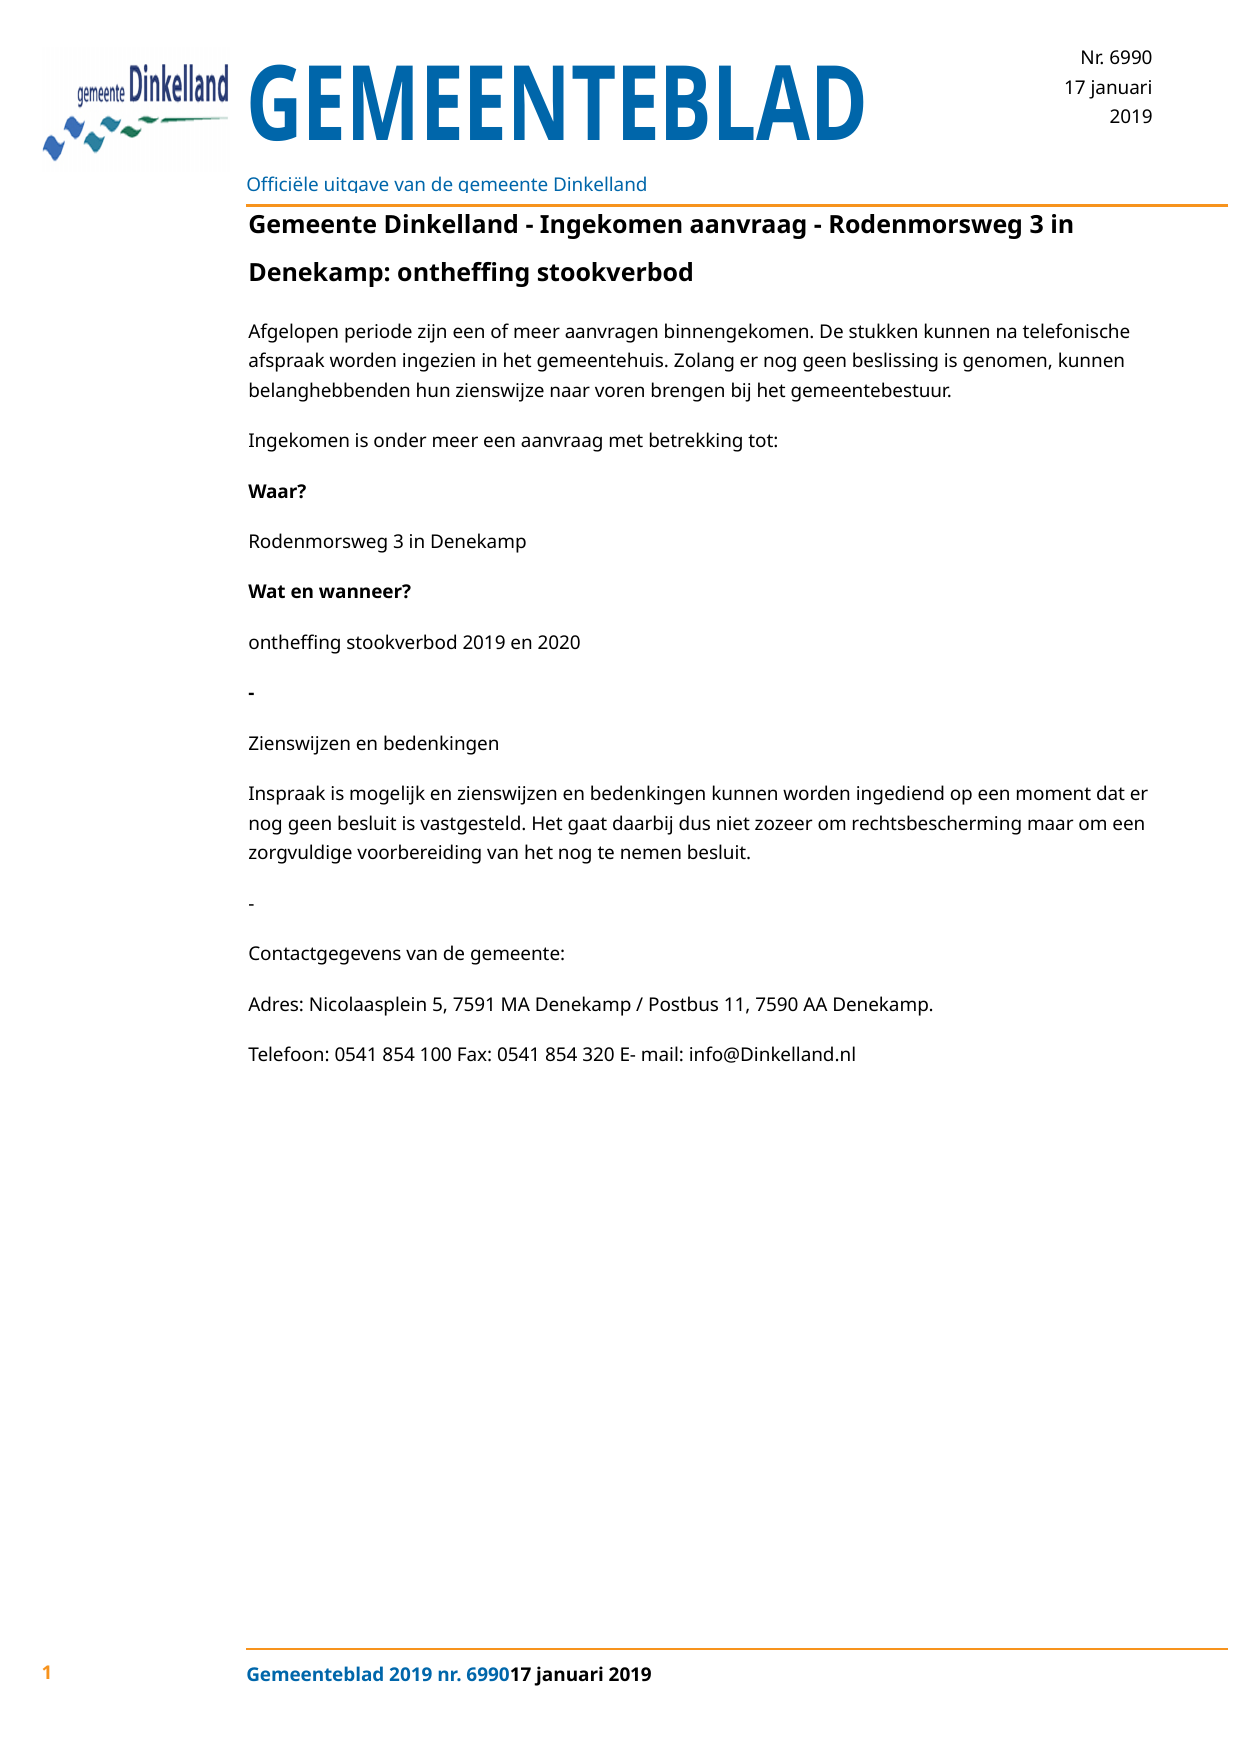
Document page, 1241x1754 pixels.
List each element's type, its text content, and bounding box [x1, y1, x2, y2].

text Adres: Nicolaasplein 5, 7591 MA Denekamp / Postbus 11, 7590 AA Denekamp. [248, 991, 1152, 1017]
text Inspraak is mogelijk en zienswijzen en bedenkingen kunnen worden ingediend op een moment dat er nog geen besluit is vastgesteld. Het gaat daarbij dus niet zozeer om rechtsbescherming maar om een zorgvuldige voorbereiding van het nog te nemen besluit. [248, 780, 1152, 865]
text ontheffing stookverbod 2019 en 2020 [248, 629, 1152, 655]
text Rodenmorsweg 3 in Denekamp [248, 528, 1152, 554]
text Waar? [248, 478, 1152, 504]
text Contactgegevens van de gemeente: [248, 940, 1152, 966]
text Telefoon: 0541 854 100 Fax: 0541 854 320 E- mail: info@Dinkelland.nl [248, 1041, 1152, 1067]
text Wat en wanneer? [248, 579, 1152, 604]
text - [248, 679, 1152, 705]
text Afgelopen periode zijn een of meer aanvragen binnengekomen. De stukken kunnen na telefonische afspraak worden ingezien in het gemeentehuis. Zolang er nog geen beslissing is genomen, kunnen belanghebbenden hun zienswijze naar voren brengen bij het gemeentebestuur. [248, 318, 1152, 403]
text Ingekomen is onder meer een aanvraag met betrekking tot: [248, 427, 1152, 453]
text Zienswijzen en bedenkingen [248, 730, 1152, 756]
text - [248, 890, 1152, 916]
picture [41, 47, 231, 172]
text Gemeente Dinkelland - Ingekomen aanvraag - Rodenmorsweg 3 in Denekamp: ontheffing stookverbod [248, 207, 1152, 288]
